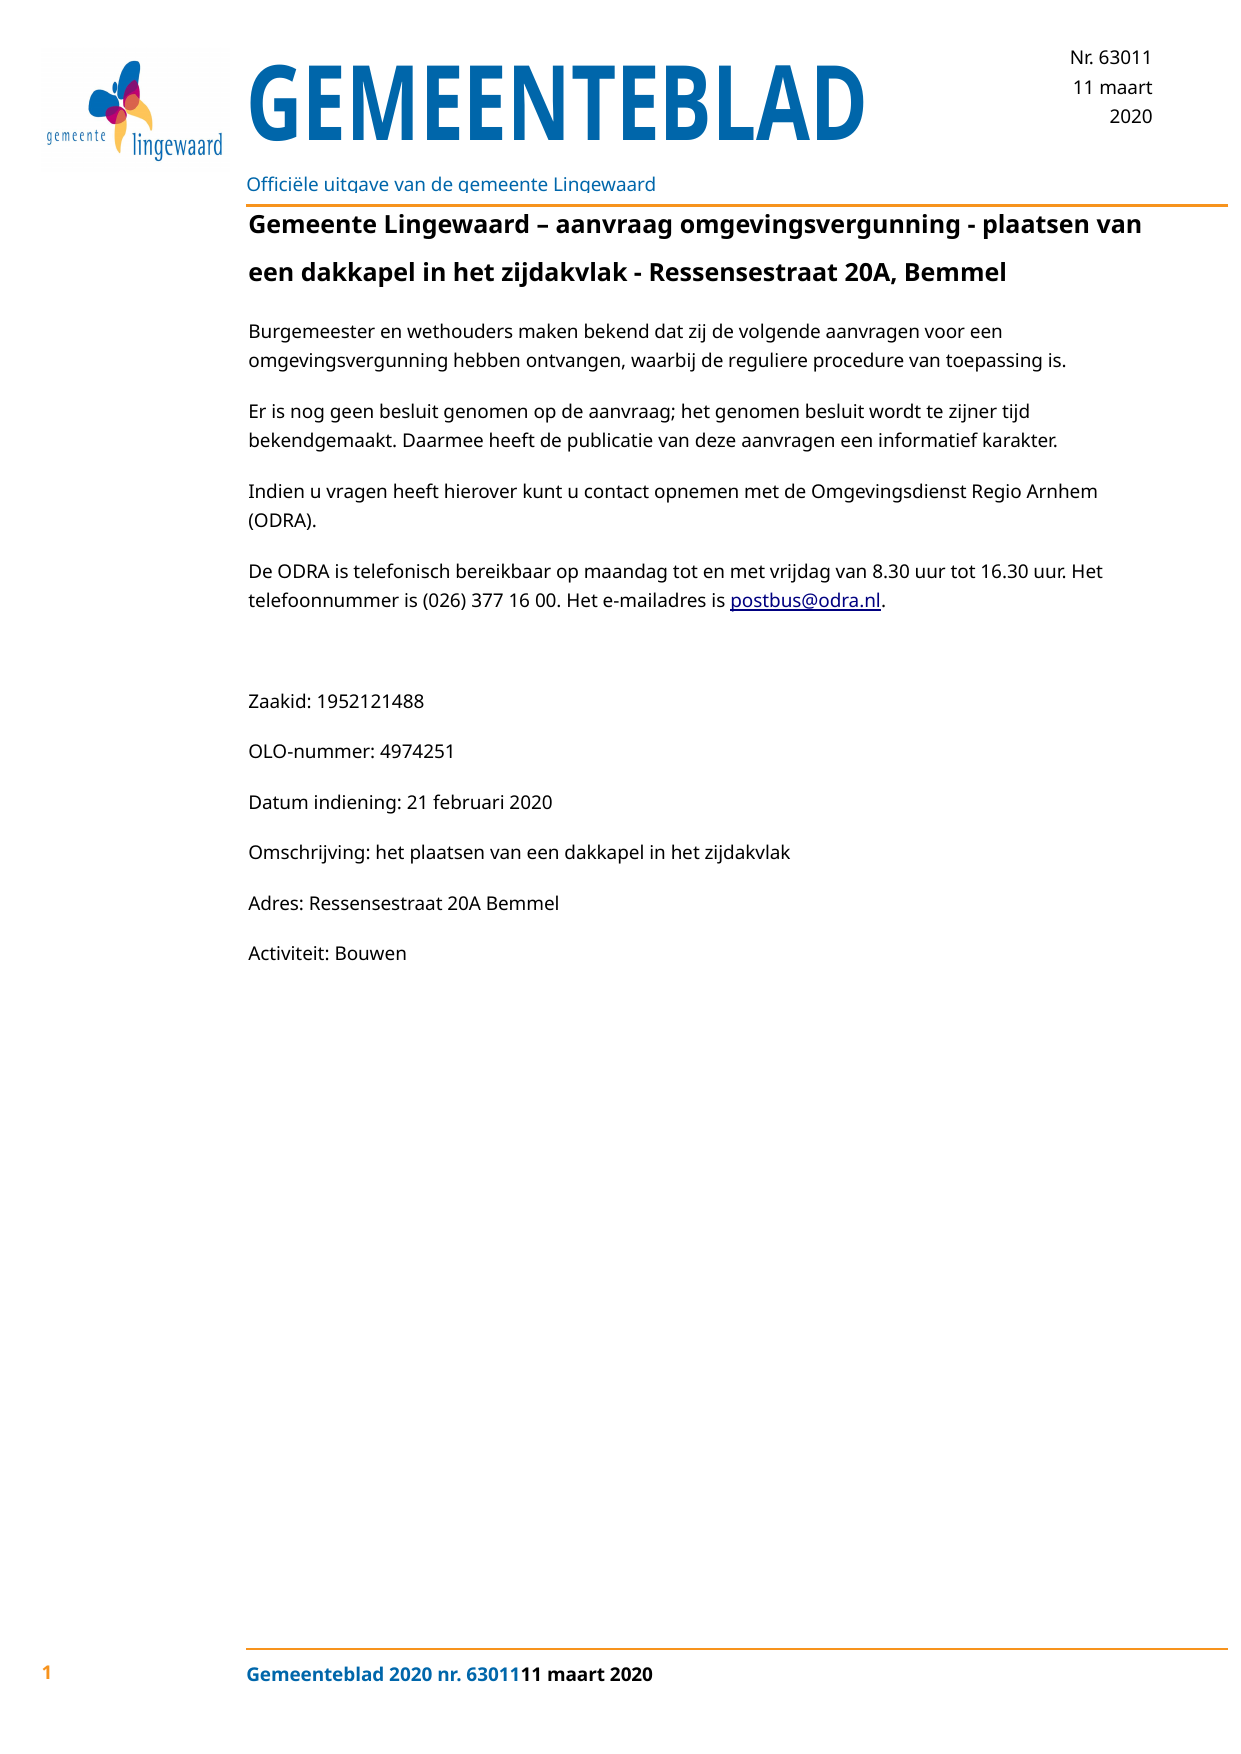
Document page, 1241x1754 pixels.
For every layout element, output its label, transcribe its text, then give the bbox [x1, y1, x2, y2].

text Burgemeester en wethouders maken bekend dat zij de volgende aanvragen voor een omgevingsvergunning hebben ontvangen, waarbij de reguliere procedure van toepassing is. [248, 318, 1152, 373]
text Activiteit: Bouwen [248, 940, 1152, 966]
text Zaakid: 1952121488 [248, 688, 1152, 714]
text Datum indiening: 21 februari 2020 [248, 789, 1152, 815]
text Adres: Ressensestraat 20A Bemmel [248, 890, 1152, 916]
text Er is nog geen besluit genomen op de aanvraag; het genomen besluit wordt te zijner tijd bekendgemaakt. Daarmee heeft de publicatie van deze aanvragen een informatief karakter. [248, 398, 1152, 453]
text Indien u vragen heeft hierover kunt u contact opnemen met de Omgevingsdienst Regio Arnhem (ODRA). [248, 478, 1152, 533]
text Gemeente Lingewaard – aanvraag omgevingsvergunning - plaatsen van een dakkapel in het zijdakvlak - Ressensestraat 20A, Bemmel [248, 207, 1152, 288]
text OLO-nummer: 4974251 [248, 739, 1152, 764]
picture [41, 47, 231, 172]
text Omschrijving: het plaatsen van een dakkapel in het zijdakvlak [248, 839, 1152, 865]
text De ODRA is telefonisch bereikbaar op maandag tot en met vrijdag van 8.30 uur tot 16.30 uur. Het telefoonnummer is (026) 377 16 00. Het e-mailadres is postbus@odra.nl. [248, 558, 1152, 613]
